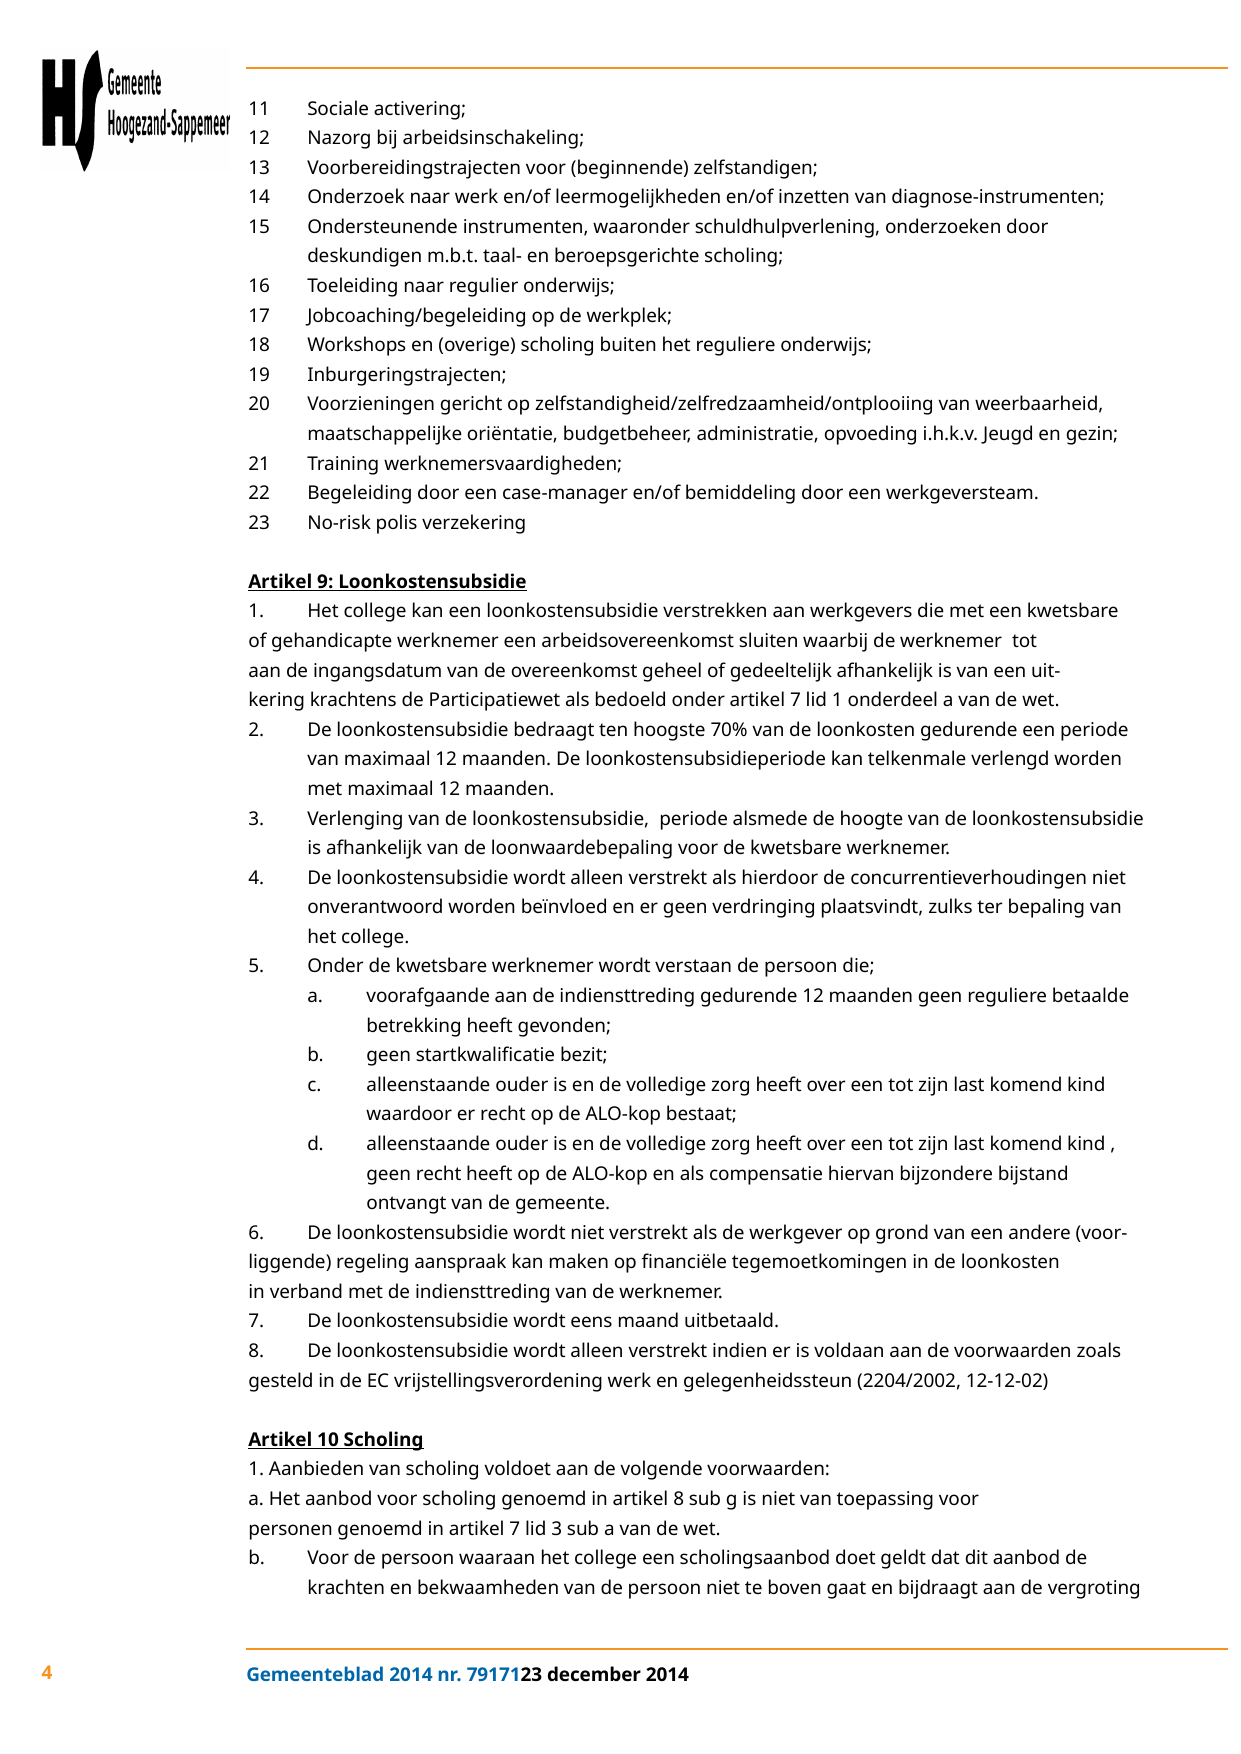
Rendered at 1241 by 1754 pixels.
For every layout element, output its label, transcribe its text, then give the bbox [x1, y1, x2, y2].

text liggende) regeling aanspraak kan maken op financiële tegemoetkomingen in de loonkosten [248, 1248, 1152, 1274]
list Onderzoek naar werk en/of leermogelijkheden en/of inzetten van diagnose-instrumenten; [248, 183, 1152, 209]
list De loonkostensubsidie wordt alleen verstrekt als hierdoor de concurrentieverhoudingen niet onverantwoord worden beïnvloed en er geen verdringing plaatsvindt, zulks ter bepaling van het college. [248, 864, 1152, 949]
text Artikel 9: Loonkostensubsidie [248, 568, 1152, 594]
list voorafgaande aan de indiensttreding gedurende 12 maanden geen reguliere betaalde betrekking heeft gevonden; [307, 982, 1152, 1038]
list Inburgeringstrajecten; [248, 361, 1152, 387]
list De loonkostensubsidie wordt niet verstrekt als de werkgever op grond van een andere (voor- [248, 1219, 1152, 1245]
list Nazorg bij arbeidsinschakeling; [248, 124, 1152, 150]
list Onder de kwetsbare werknemer wordt verstaan de persoon die; [248, 953, 1152, 978]
text personen genoemd in artikel 7 lid 3 sub a van de wet. [248, 1515, 1152, 1541]
list Toeleiding naar regulier onderwijs; [248, 272, 1152, 298]
text aan de ingangsdatum van de overeenkomst geheel of gedeeltelijk afhankelijk is van een uit- [248, 657, 1152, 683]
list Jobcoaching/begeleiding op de werkplek; [248, 302, 1152, 328]
list Training werknemersvaardigheden; [248, 450, 1152, 476]
list Voorbereidingstrajecten voor (beginnende) zelfstandigen; [248, 154, 1152, 180]
list Verlenging van de loonkostensubsidie, periode alsmede de hoogte van de loonkostensubsidie is afhankelijk van de loonwaardebepaling voor de kwetsbare werknemer. [248, 805, 1152, 860]
list Voorzieningen gericht op zelfstandigheid/zelfredzaamheid/ontplooiing van weerbaarheid, maatschappelijke oriëntatie, budgetbeheer, administratie, opvoeding i.h.k.v. Jeugd en gezin; [248, 391, 1152, 446]
list geen startkwalificatie bezit; [307, 1041, 1152, 1067]
list De loonkostensubsidie wordt eens maand uitbetaald. [248, 1308, 1152, 1333]
text gesteld in de EC vrijstellingsverordening werk en gelegenheidssteun (2204/2002, 12-12-02) [248, 1367, 1152, 1393]
list Ondersteunende instrumenten, waaronder schuldhulpverlening, onderzoeken door deskundigen m.b.t. taal- en beroepsgerichte scholing; [248, 213, 1152, 268]
picture [41, 47, 231, 172]
list Workshops en (overige) scholing buiten het reguliere onderwijs; [248, 331, 1152, 357]
text Artikel 10 Scholing [248, 1426, 1152, 1452]
text in verband met de indiensttreding van de werknemer. [248, 1278, 1152, 1304]
list alleenstaande ouder is en de volledige zorg heeft over een tot zijn last komend kind , geen recht heeft op de ALO-kop en als compensatie hiervan bijzondere bijstand ontvangt van de gemeente. [307, 1130, 1152, 1215]
text 1. Aanbieden van scholing voldoet aan de volgende voorwaarden: [248, 1456, 1152, 1481]
list De loonkostensubsidie wordt alleen verstrekt indien er is voldaan aan de voorwaarden zoals [248, 1337, 1152, 1363]
list Begeleiding door een case-manager en/of bemiddeling door een werkgeversteam. [248, 479, 1152, 505]
list De loonkostensubsidie bedraagt ten hoogste 70% van de loonkosten gedurende een periode van maximaal 12 maanden. De loonkostensubsidieperiode kan telkenmale verlengd worden met maximaal 12 maanden. [248, 716, 1152, 801]
list Voor de persoon waaraan het college een scholingsaanbod doet geldt dat dit aanbod de krachten en bekwaamheden van de persoon niet te boven gaat en bijdraagt aan de vergroting [248, 1544, 1152, 1600]
text kering krachtens de Participatiewet als bedoeld onder artikel 7 lid 1 onderdeel a van de wet. [248, 686, 1152, 712]
list No-risk polis verzekering [248, 509, 1152, 535]
text a. Het aanbod voor scholing genoemd in artikel 8 sub g is niet van toepassing voor [248, 1485, 1152, 1511]
list Sociale activering; [248, 95, 1152, 121]
list alleenstaande ouder is en de volledige zorg heeft over een tot zijn last komend kind waardoor er recht op de ALO-kop bestaat; [307, 1071, 1152, 1126]
text of gehandicapte werknemer een arbeidsovereenkomst sluiten waarbij de werknemer tot [248, 627, 1152, 653]
list Het college kan een loonkostensubsidie verstrekken aan werkgevers die met een kwetsbare [248, 598, 1152, 623]
